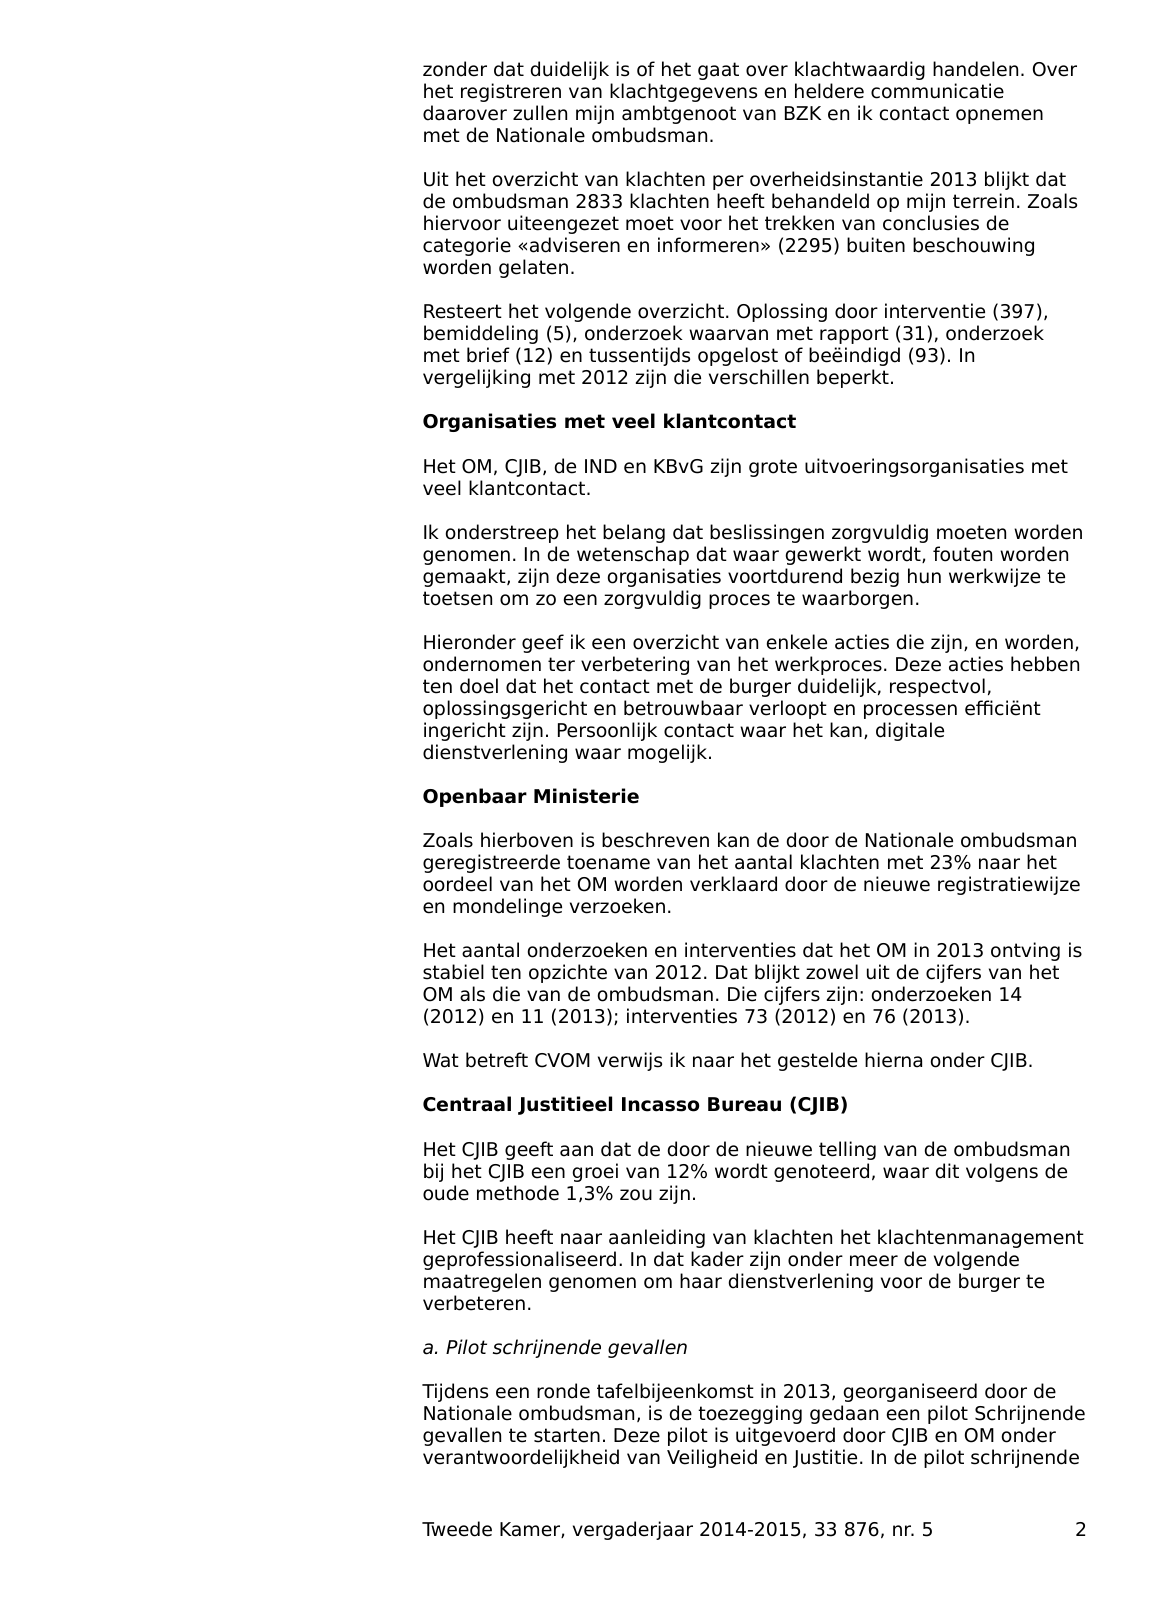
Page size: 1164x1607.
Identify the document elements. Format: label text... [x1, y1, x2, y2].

text Het OM, CJIB, de IND en KBvG zijn grote uitvoeringsorganisaties met veel klantcontact. [422, 456, 1087, 499]
text Het CJIB heeft naar aanleiding van klachten het klachtenmanagement geprofessionaliseerd. In dat kader zijn onder meer de volgende maatregelen genomen om haar dienstverlening voor de burger te verbeteren. [422, 1227, 1087, 1314]
text zonder dat duidelijk is of het gaat over klachtwaardig handelen. Over het registreren van klachtgegevens en heldere communicatie daarover zullen mijn ambtgenoot van BZK en ik contact opnemen met de Nationale ombudsman. [422, 59, 1087, 147]
text Zoals hierboven is beschreven kan de door de Nationale ombudsman geregistreerde toename van het aantal klachten met 23% naar het oordeel van het OM worden verklaard door de nieuwe registratiewijze en mondelinge verzoeken. [422, 830, 1087, 918]
text Hieronder geef ik een overzicht van enkele acties die zijn, en worden, ondernomen ter verbetering van het werkproces. Deze acties hebben ten doel dat het contact met de burger duidelijk, respectvol, oplossingsgericht en betrouwbaar verloopt en processen efficiënt ingericht zijn. Persoonlijk contact waar het kan, digitale dienstverlening waar mogelijk. [422, 632, 1087, 764]
subtitle Organisaties met veel klantcontact [422, 411, 1087, 433]
text Het CJIB geeft aan dat de door de nieuwe telling van de ombudsman bij het CJIB een groei van 12% wordt genoteerd, waar dit volgens de oude methode 1,3% zou zijn. [422, 1138, 1087, 1204]
subtitle a. Pilot schrijnende gevallen [422, 1337, 1087, 1359]
text Tijdens een ronde tafelbijeenkomst in 2013, georganiseerd door de Nationale ombudsman, is de toezegging gedaan een pilot Schrijnende gevallen te starten. Deze pilot is uitgevoerd door CJIB en OM onder verantwoordelijkheid van Veiligheid en Justitie. In de pilot schrijnende [422, 1381, 1087, 1469]
text Resteert het volgende overzicht. Oplossing door interventie (397), bemiddeling (5), onderzoek waarvan met rapport (31), onderzoek met brief (12) en tussentijds opgelost of beëindigd (93). In vergelijking met 2012 zijn die verschillen beperkt. [422, 301, 1087, 389]
text Ik onderstreep het belang dat beslissingen zorgvuldig moeten worden genomen. In de wetenschap dat waar gewerkt wordt, fouten worden gemaakt, zijn deze organisaties voortdurend bezig hun werkwijze te toetsen om zo een zorgvuldig proces te waarborgen. [422, 522, 1087, 609]
text Het aantal onderzoeken en interventies dat het OM in 2013 ontving is stabiel ten opzichte van 2012. Dat blijkt zowel uit de cijfers van het OM als die van de ombudsman. Die cijfers zijn: onderzoeken 14 (2012) en 11 (2013); interventies 73 (2012) en 76 (2013). [422, 940, 1087, 1028]
text Uit het overzicht van klachten per overheidsinstantie 2013 blijkt dat de ombudsman 2833 klachten heeft behandeld op mijn terrein. Zoals hiervoor uiteengezet moet voor het trekken van conclusies de categorie «adviseren en informeren» (2295) buiten beschouwing worden gelaten. [422, 169, 1087, 279]
text Wat betreft CVOM verwijs ik naar het gestelde hierna onder CJIB. [422, 1050, 1087, 1072]
subtitle Centraal Justitieel Incasso Bureau (CJIB) [422, 1094, 1087, 1116]
subtitle Openbaar Ministerie [422, 786, 1087, 808]
